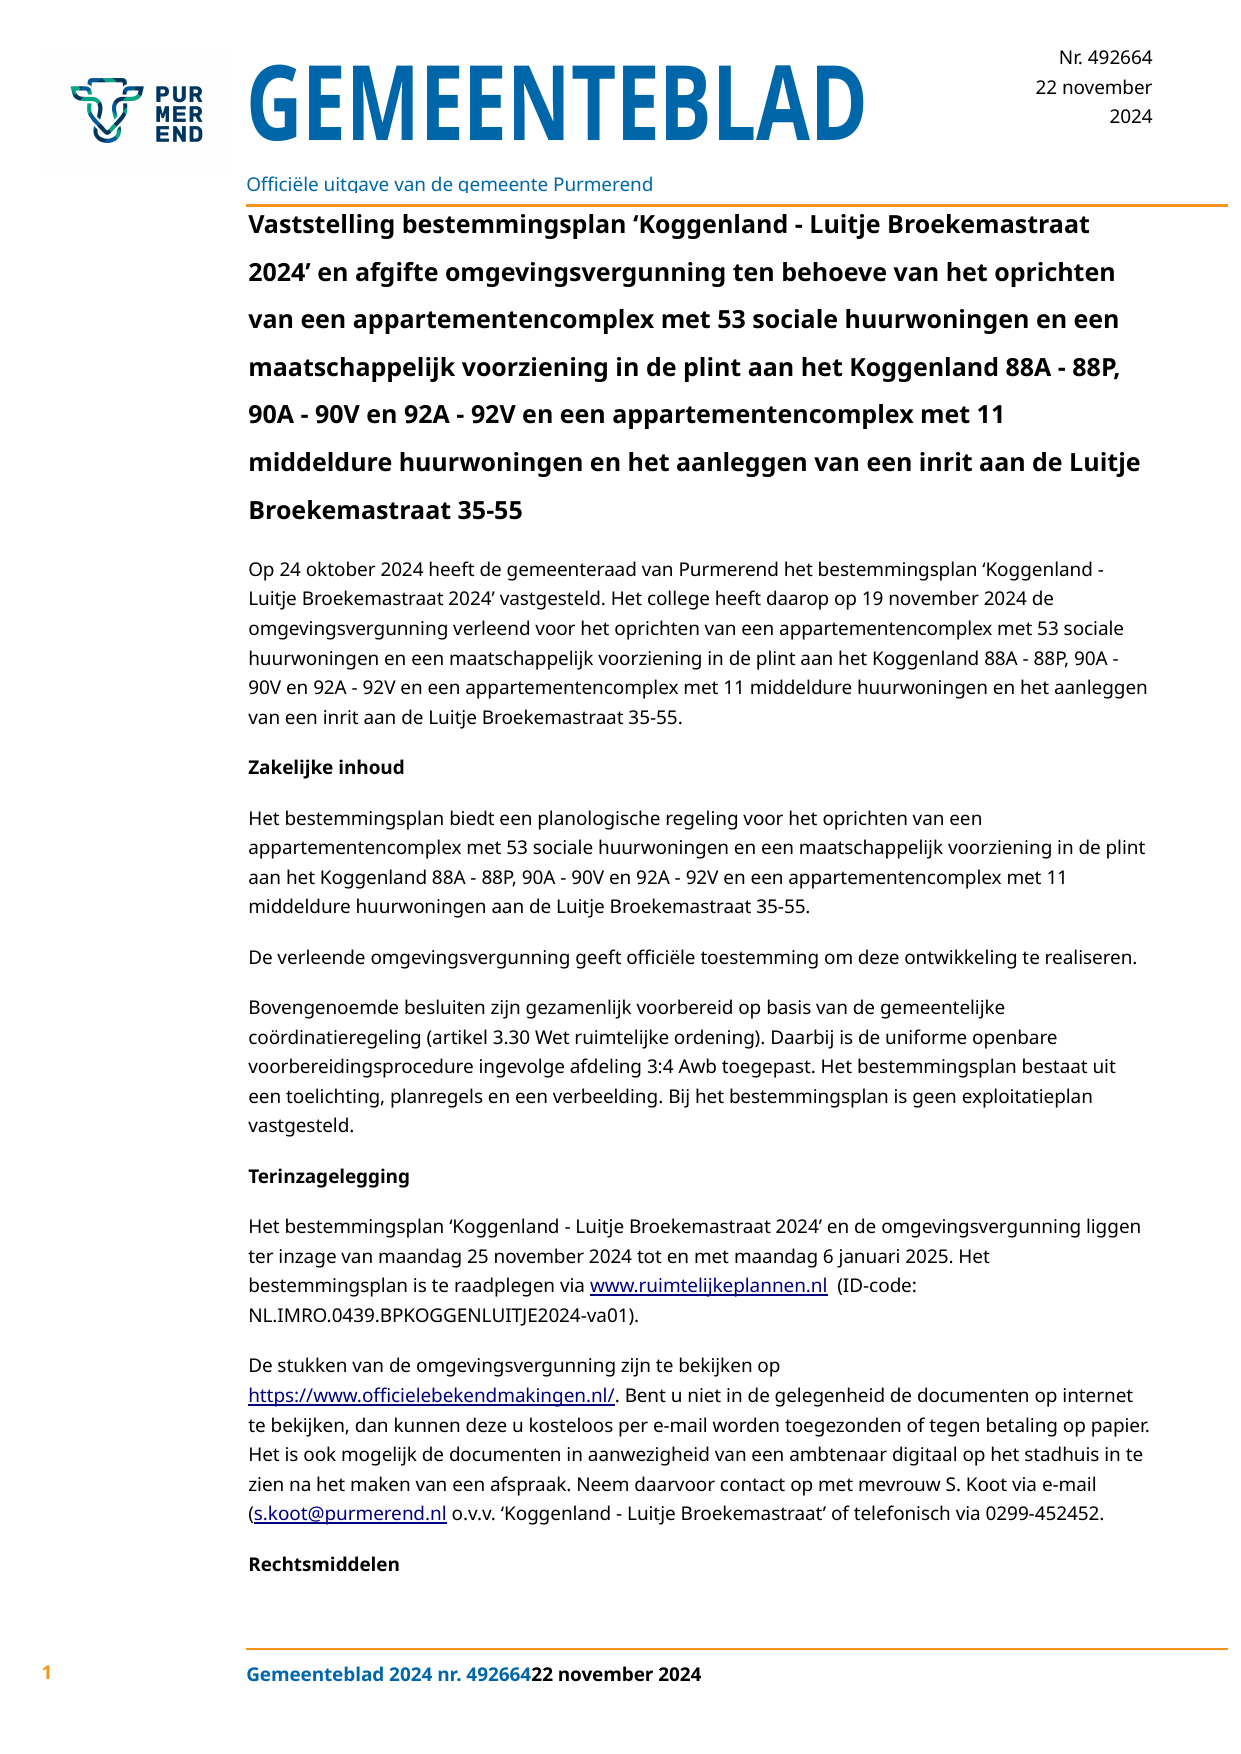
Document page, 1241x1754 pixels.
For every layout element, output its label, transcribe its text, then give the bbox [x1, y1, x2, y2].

text Het bestemmingsplan biedt een planologische regeling voor het oprichten van een appartementencomplex met 53 sociale huurwoningen en een maatschappelijk voorziening in de plint aan het Koggenland 88A - 88P, 90A - 90V en 92A - 92V en een appartementencomplex met 11 middeldure huurwoningen aan de Luitje Broekemastraat 35-55. [248, 805, 1152, 919]
text De stukken van de omgevingsvergunning zijn te bekijken op https://www.officielebekendmakingen.nl/. Bent u niet in de gelegenheid de documenten op internet te bekijken, dan kunnen deze u kosteloos per e-mail worden toegezonden of tegen betaling op papier. Het is ook mogelijk de documenten in aanwezigheid van een ambtenaar digitaal op het stadhuis in te zien na het maken van een afspraak. Neem daarvoor contact op met mevrouw S. Koot via e-mail (s.koot@purmerend.nl o.v.v. ‘Koggenland - Luitje Broekemastraat’ of telefonisch via 0299-452452. [248, 1353, 1152, 1526]
text Op 24 oktober 2024 heeft de gemeenteraad van Purmerend het bestemmingsplan ‘Koggenland - Luitje Broekemastraat 2024’ vastgesteld. Het college heeft daarop op 19 november 2024 de omgevingsvergunning verleend voor het oprichten van een appartementencomplex met 53 sociale huurwoningen en een maatschappelijk voorziening in de plint aan het Koggenland 88A - 88P, 90A - 90V en 92A - 92V en een appartementencomplex met 11 middeldure huurwoningen en het aanleggen van een inrit aan de Luitje Broekemastraat 35-55. [248, 556, 1152, 729]
text Zakelijke inhoud [248, 754, 1152, 780]
text Bovengenoemde besluiten zijn gezamenlijk voorbereid op basis van de gemeentelijke coördinatieregeling (artikel 3.30 Wet ruimtelijke ordening). Daarbij is de uniforme openbare voorbereidingsprocedure ingevolge afdeling 3:4 Awb toegepast. Het bestemmingsplan bestaat uit een toelichting, planregels en een verbeelding. Bij het bestemmingsplan is geen exploitatieplan vastgesteld. [248, 994, 1152, 1138]
text Terinzagelegging [248, 1163, 1152, 1189]
text Vaststelling bestemmingsplan ‘Koggenland - Luitje Broekemastraat 2024’ en afgifte omgevingsvergunning ten behoeve van het oprichten van een appartementencomplex met 53 sociale huurwoningen en een maatschappelijk voorziening in de plint aan het Koggenland 88A - 88P, 90A - 90V en 92A - 92V en een appartementencomplex met 11 middeldure huurwoningen en het aanleggen van een inrit aan de Luitje Broekemastraat 35-55 [248, 207, 1152, 526]
text Het bestemmingsplan ‘Koggenland - Luitje Broekemastraat 2024’ en de omgevingsvergunning liggen ter inzage van maandag 25 november 2024 tot en met maandag 6 januari 2025. Het bestemmingsplan is te raadplegen via www.ruimtelijkeplannen.nl (ID-code: NL.IMRO.0439.BPKOGGENLUITJE2024-va01). [248, 1213, 1152, 1328]
text Rechtsmiddelen [248, 1551, 1152, 1577]
text De verleende omgevingsvergunning geeft officiële toestemming om deze ontwikkeling te realiseren. [248, 944, 1152, 969]
picture [41, 47, 231, 172]
